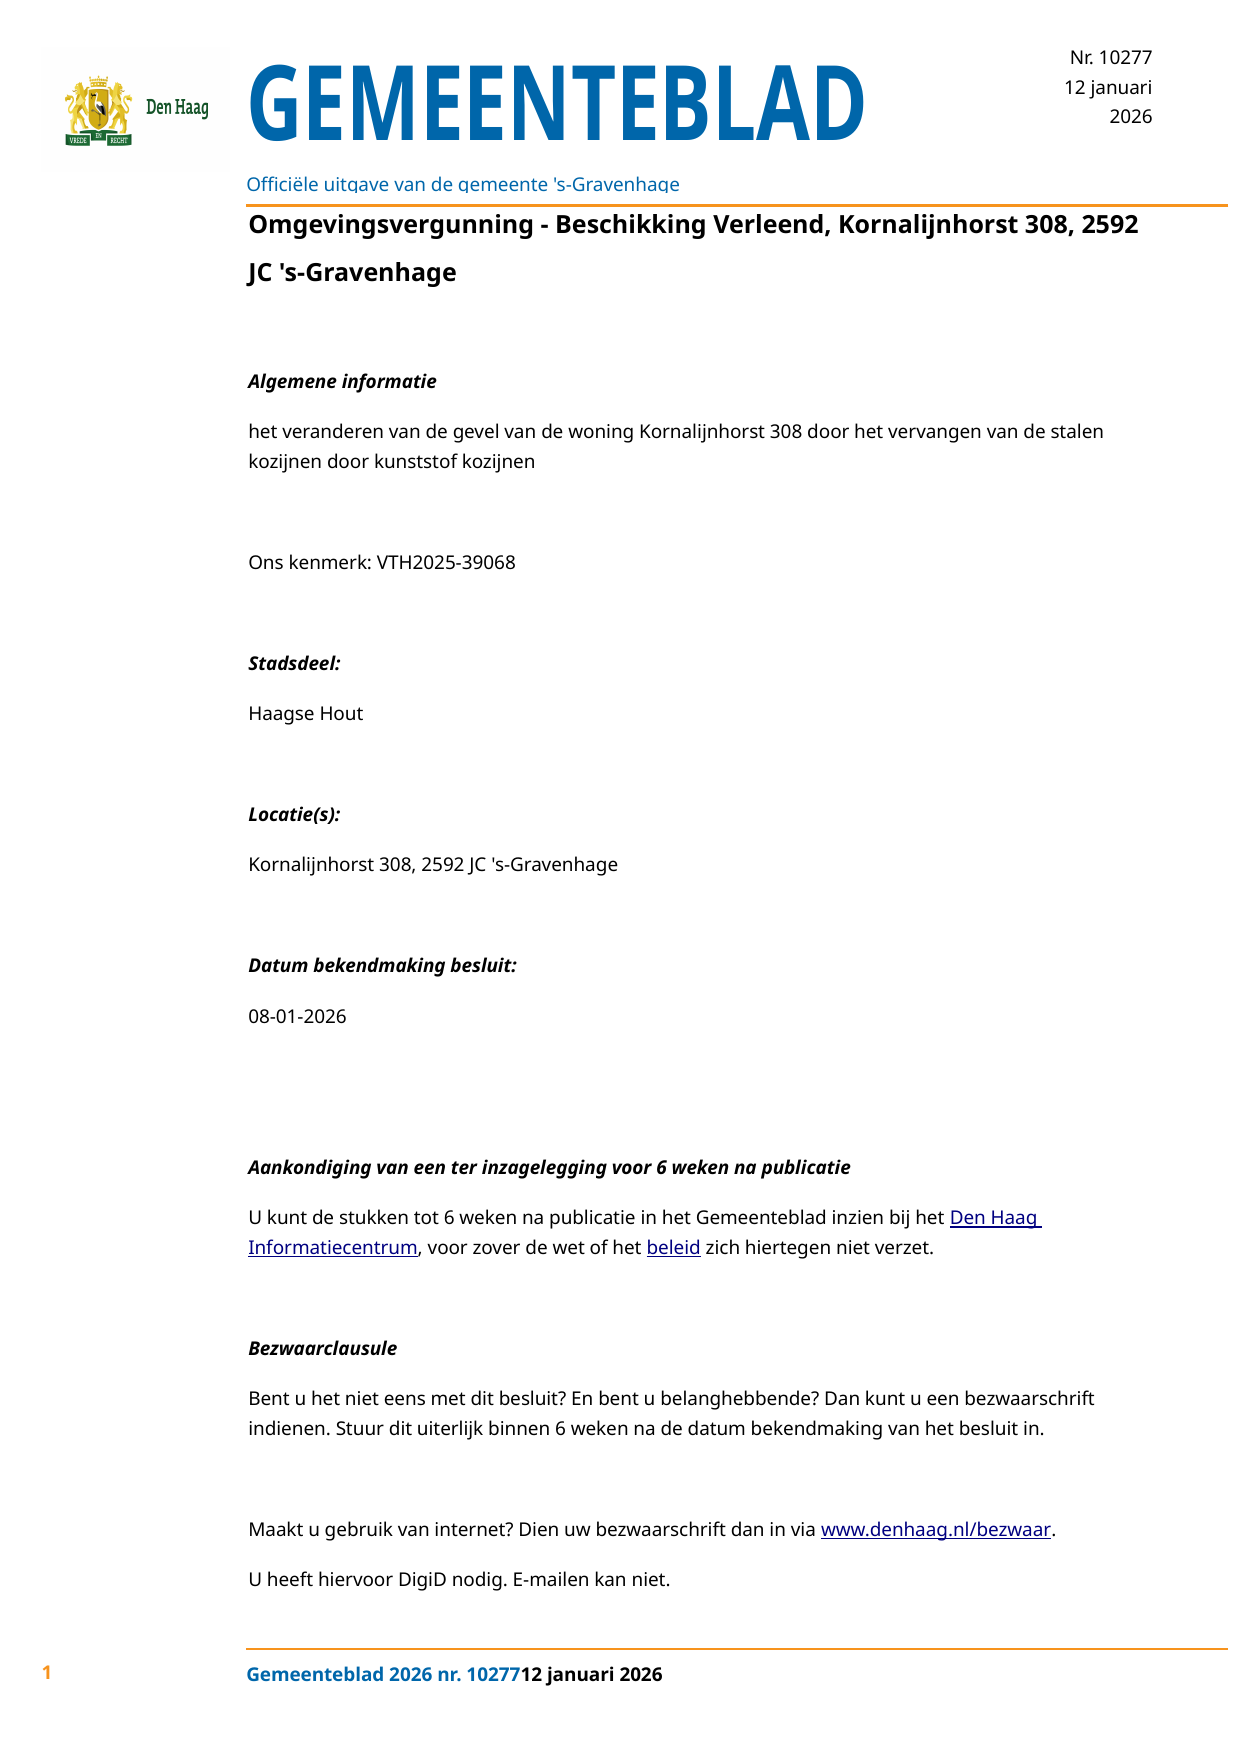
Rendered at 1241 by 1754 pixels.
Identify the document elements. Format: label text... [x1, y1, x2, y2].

text Haagse Hout [248, 700, 1152, 726]
text Datum bekendmaking besluit: [248, 952, 1152, 978]
text Ons kenmerk: VTH2025-39068 [248, 549, 1152, 575]
text Aankondiging van een ter inzagelegging voor 6 weken na publicatie [248, 1154, 1152, 1180]
text 08-01-2026 [248, 1003, 1152, 1029]
text het veranderen van de gevel van de woning Kornalijnhorst 308 door het vervangen van de stalen kozijnen door kunststof kozijnen [248, 419, 1152, 474]
text U heeft hiervoor DigiD nodig. E-mailen kan niet. [248, 1566, 1152, 1592]
text Stadsdeel: [248, 650, 1152, 676]
text U kunt de stukken tot 6 weken na publicatie in het Gemeenteblad inzien bij het Den Haag Informatiecentrum, voor zover de wet of het beleid zich hiertegen niet verzet. [248, 1204, 1152, 1260]
text Maakt u gebruik van internet? Dien uw bezwaarschrift dan in via www.denhaag.nl/bezwaar. [248, 1516, 1152, 1542]
text Bent u het niet eens met dit besluit? En bent u belanghebbende? Dan kunt u een bezwaarschrift indienen. Stuur dit uiterlijk binnen 6 weken na de datum bekendmaking van het besluit in. [248, 1385, 1152, 1441]
picture [41, 47, 231, 172]
text Bezwaarclausule [248, 1335, 1152, 1361]
text Algemene informatie [248, 368, 1152, 394]
text Locatie(s): [248, 801, 1152, 827]
text Kornalijnhorst 308, 2592 JC 's-Gravenhage [248, 852, 1152, 877]
text Omgevingsvergunning - Beschikking Verleend, Kornalijnhorst 308, 2592 JC 's-Gravenhage [248, 207, 1152, 288]
